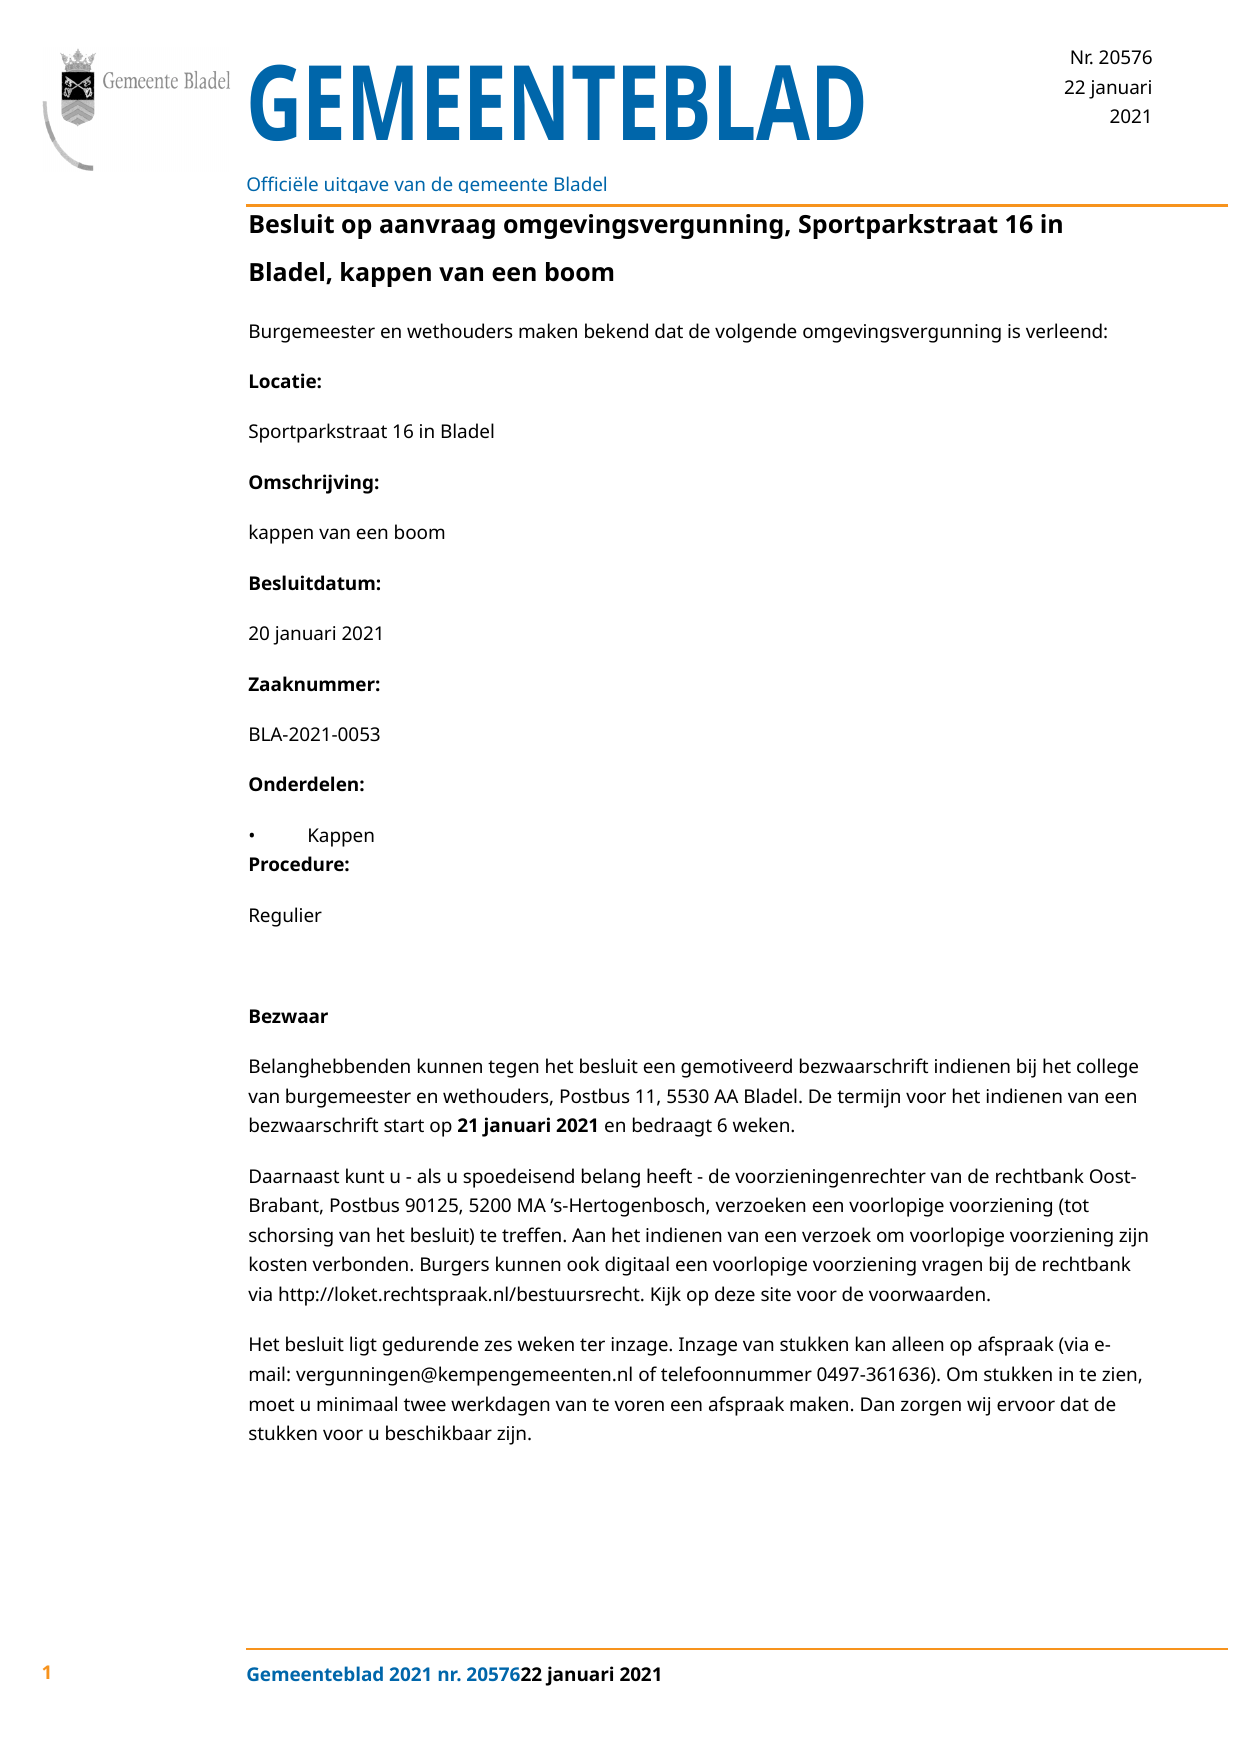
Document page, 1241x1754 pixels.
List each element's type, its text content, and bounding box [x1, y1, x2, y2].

text Besluitdatum: [248, 570, 1152, 596]
text Omschrijving: [248, 469, 1152, 495]
list Kappen [248, 822, 1152, 848]
text Bezwaar [248, 1003, 1152, 1029]
text Besluit op aanvraag omgevingsvergunning, Sportparkstraat 16 in Bladel, kappen van een boom [248, 207, 1152, 288]
text Daarnaast kunt u - als u spoedeisend belang heeft - de voorzieningenrechter van de rechtbank Oost-Brabant, Postbus 90125, 5200 MA ’s-Hertogenbosch, verzoeken een voorlopige voorziening (tot schorsing van het besluit) te treffen. Aan het indienen van een verzoek om voorlopige voorziening zijn kosten verbonden. Burgers kunnen ook digitaal een voorlopige voorziening vragen bij de rechtbank via http://loket.rechtspraak.nl/bestuursrecht. Kijk op deze site voor de voorwaarden. [248, 1163, 1152, 1307]
text Procedure: [248, 852, 1152, 877]
text Locatie: [248, 368, 1152, 394]
text Zaaknummer: [248, 671, 1152, 697]
text Burgemeester en wethouders maken bekend dat de volgende omgevingsvergunning is verleend: [248, 318, 1152, 344]
text Regulier [248, 902, 1152, 928]
text Belanghebbenden kunnen tegen het besluit een gemotiveerd bezwaarschrift indienen bij het college van burgemeester en wethouders, Postbus 11, 5530 AA Bladel. De termijn voor het indienen van een bezwaarschrift start op 21 januari 2021 en bedraagt 6 weken. [248, 1053, 1152, 1138]
text 20 januari 2021 [248, 620, 1152, 646]
picture [41, 47, 231, 172]
text Sportparkstraat 16 in Bladel [248, 419, 1152, 444]
text BLA-2021-0053 [248, 721, 1152, 747]
text Het besluit ligt gedurende zes weken ter inzage. Inzage van stukken kan alleen op afspraak (via e-mail: vergunningen@kempengemeenten.nl of telefoonnummer 0497-361636). Om stukken in te zien, moet u minimaal twee werkdagen van te voren een afspraak maken. Dan zorgen wij ervoor dat de stukken voor u beschikbaar zijn. [248, 1332, 1152, 1446]
text kappen van een boom [248, 519, 1152, 545]
text Onderdelen: [248, 772, 1152, 797]
